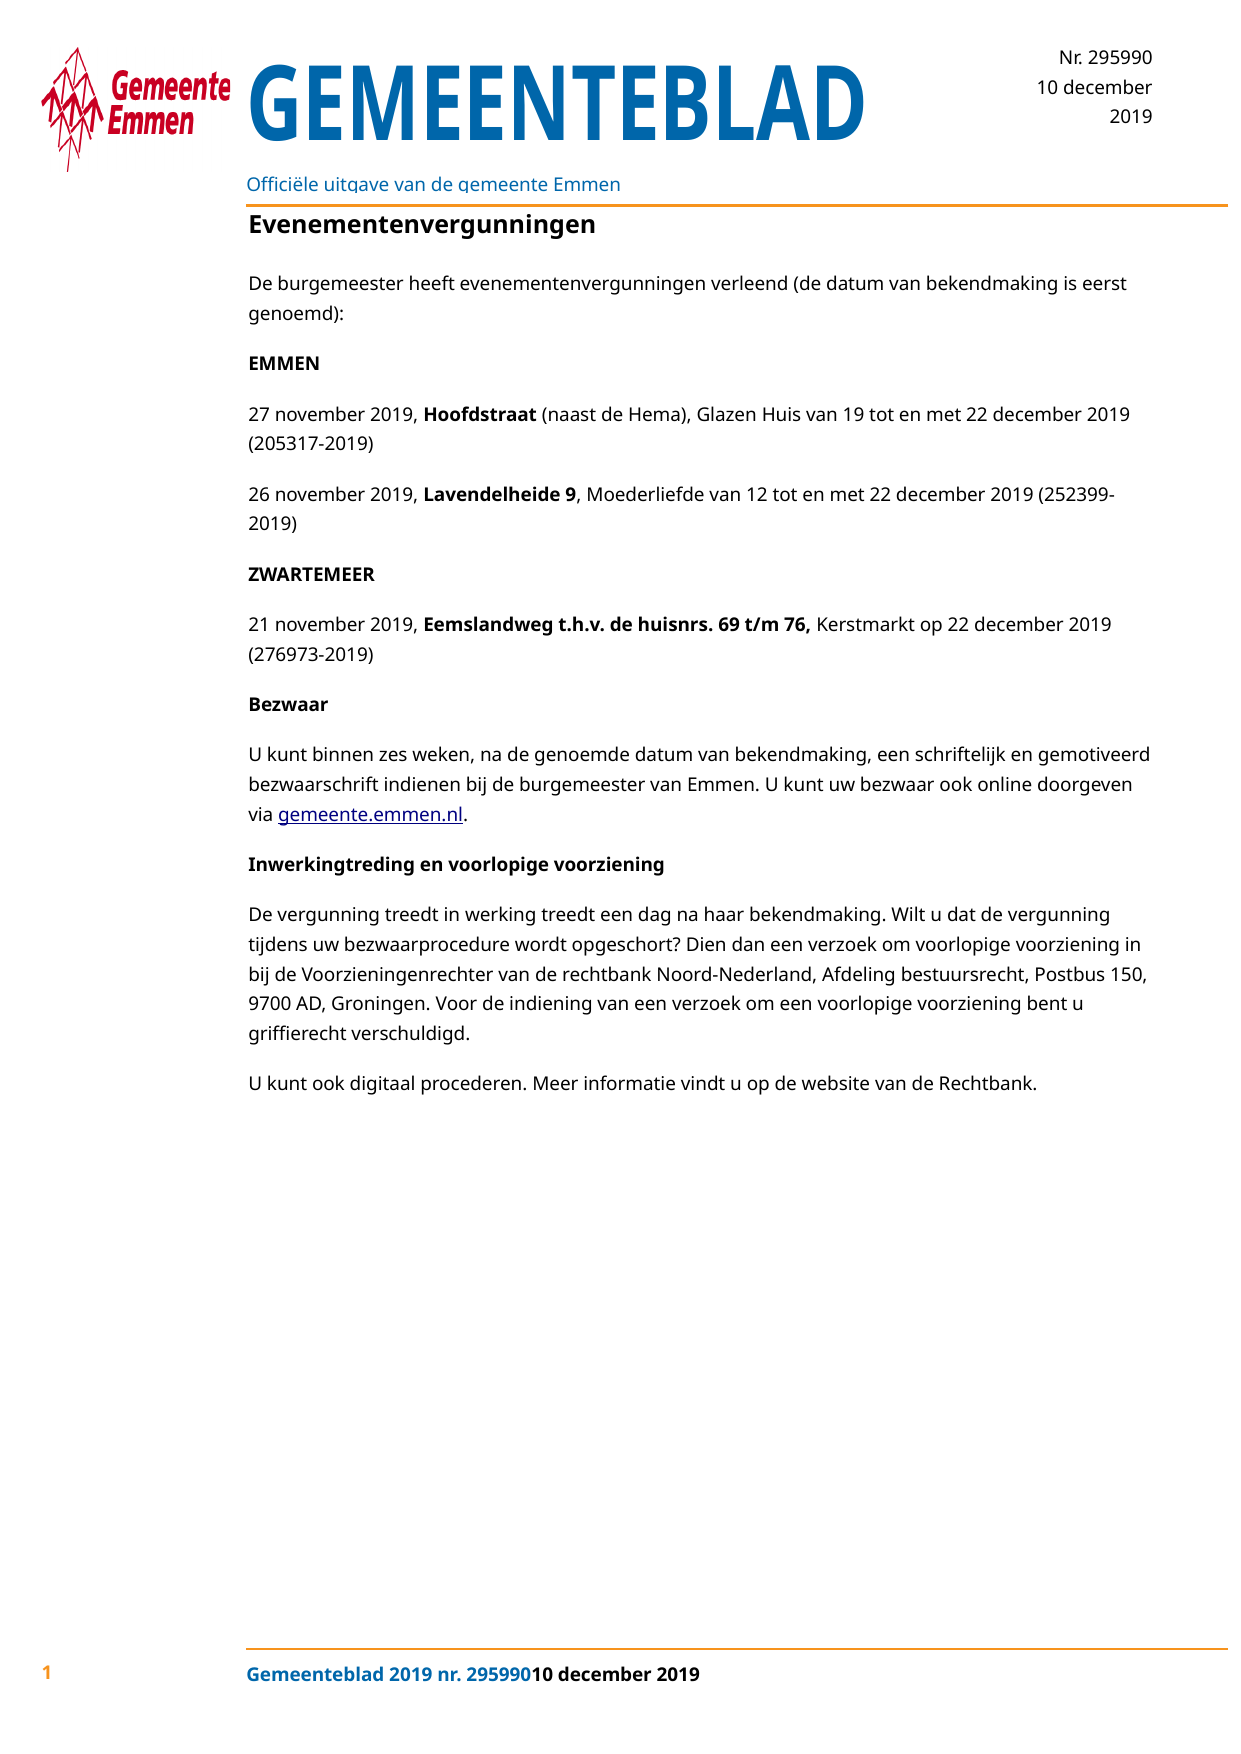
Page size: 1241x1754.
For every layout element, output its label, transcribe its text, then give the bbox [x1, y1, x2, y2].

text De vergunning treedt in werking treedt een dag na haar bekendmaking. Wilt u dat de vergunning tijdens uw bezwaarprocedure wordt opgeschort? Dien dan een verzoek om voorlopige voorziening in bij de Voorzieningenrechter van de rechtbank Noord-Nederland, Afdeling bestuursrecht, Postbus 150, 9700 AD, Groningen. Voor de indiening van een verzoek om een voorlopige voorziening bent u griffierecht verschuldigd. [248, 902, 1152, 1046]
text De burgemeester heeft evenementenvergunningen verleend (de datum van bekendmaking is eerst genoemd): [248, 270, 1152, 326]
picture [41, 47, 231, 172]
text Inwerkingtreding en voorlopige voorziening [248, 851, 1152, 877]
text Bezwaar [248, 691, 1152, 717]
text 26 november 2019, Lavendelheide 9, Moederliefde van 12 tot en met 22 december 2019 (252399-2019) [248, 481, 1152, 536]
text EMMEN [248, 350, 1152, 376]
text U kunt ook digitaal procederen. Meer informatie vindt u op de website van de Rechtbank. [248, 1070, 1152, 1096]
text ZWARTEMEER [248, 561, 1152, 586]
text U kunt binnen zes weken, na de genoemde datum van bekendmaking, een schriftelijk en gemotiveerd bezwaarschrift indienen bij de burgemeester van Emmen. U kunt uw bezwaar ook online doorgeven via gemeente.emmen.nl. [248, 742, 1152, 826]
text Evenementenvergunningen [248, 207, 1152, 241]
text 27 november 2019, Hoofdstraat (naast de Hema), Glazen Huis van 19 tot en met 22 december 2019 (205317-2019) [248, 401, 1152, 456]
text 21 november 2019, Eemslandweg t.h.v. de huisnrs. 69 t/m 76, Kerstmarkt op 22 december 2019 (276973-2019) [248, 611, 1152, 666]
